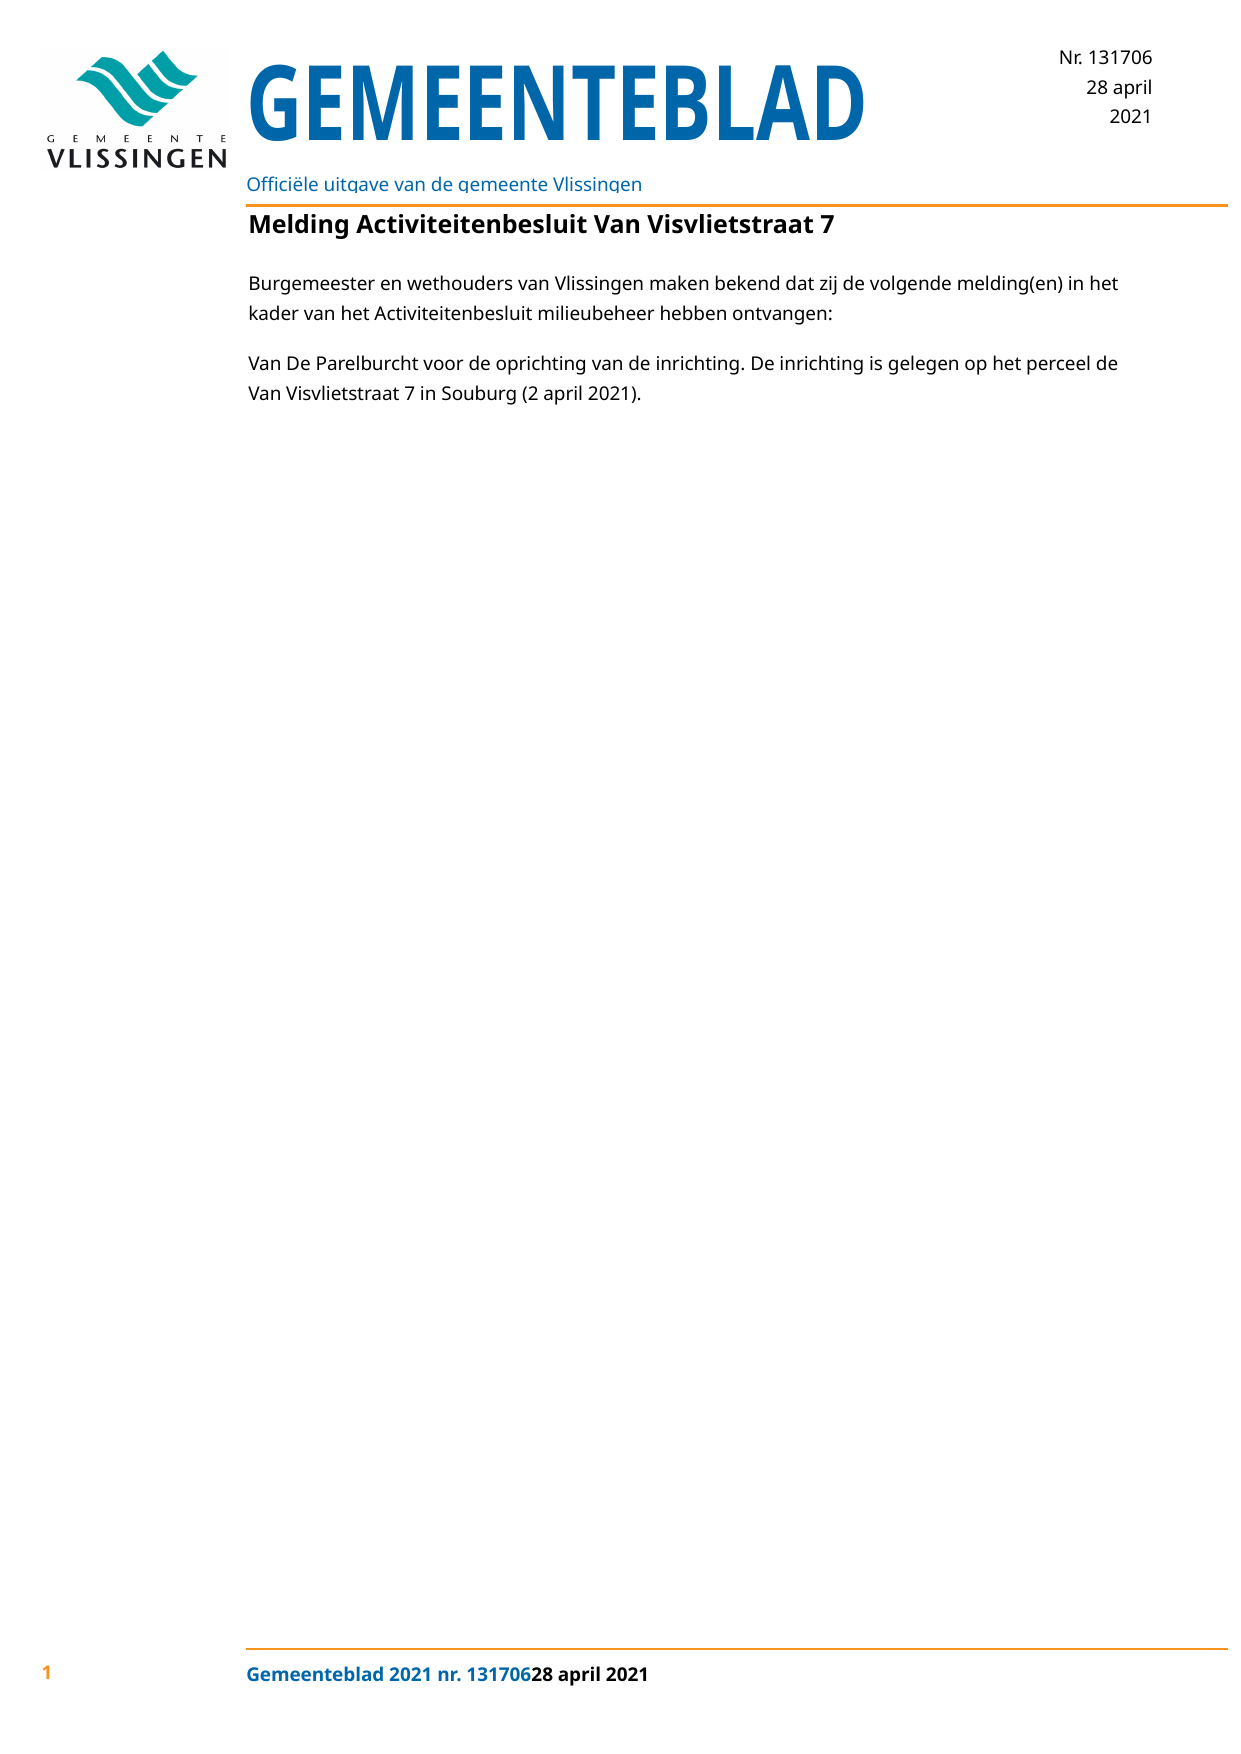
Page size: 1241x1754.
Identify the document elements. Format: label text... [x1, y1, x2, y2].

text Burgemeester en wethouders van Vlissingen maken bekend dat zij de volgende melding(en) in het kader van het Activiteitenbesluit milieubeheer hebben ontvangen: [248, 270, 1152, 326]
picture [41, 47, 231, 172]
text Van De Parelburcht voor de oprichting van de inrichting. De inrichting is gelegen op het perceel de Van Visvlietstraat 7 in Souburg (2 april 2021). [248, 350, 1152, 406]
text Melding Activiteitenbesluit Van Visvlietstraat 7 [248, 207, 1152, 241]
